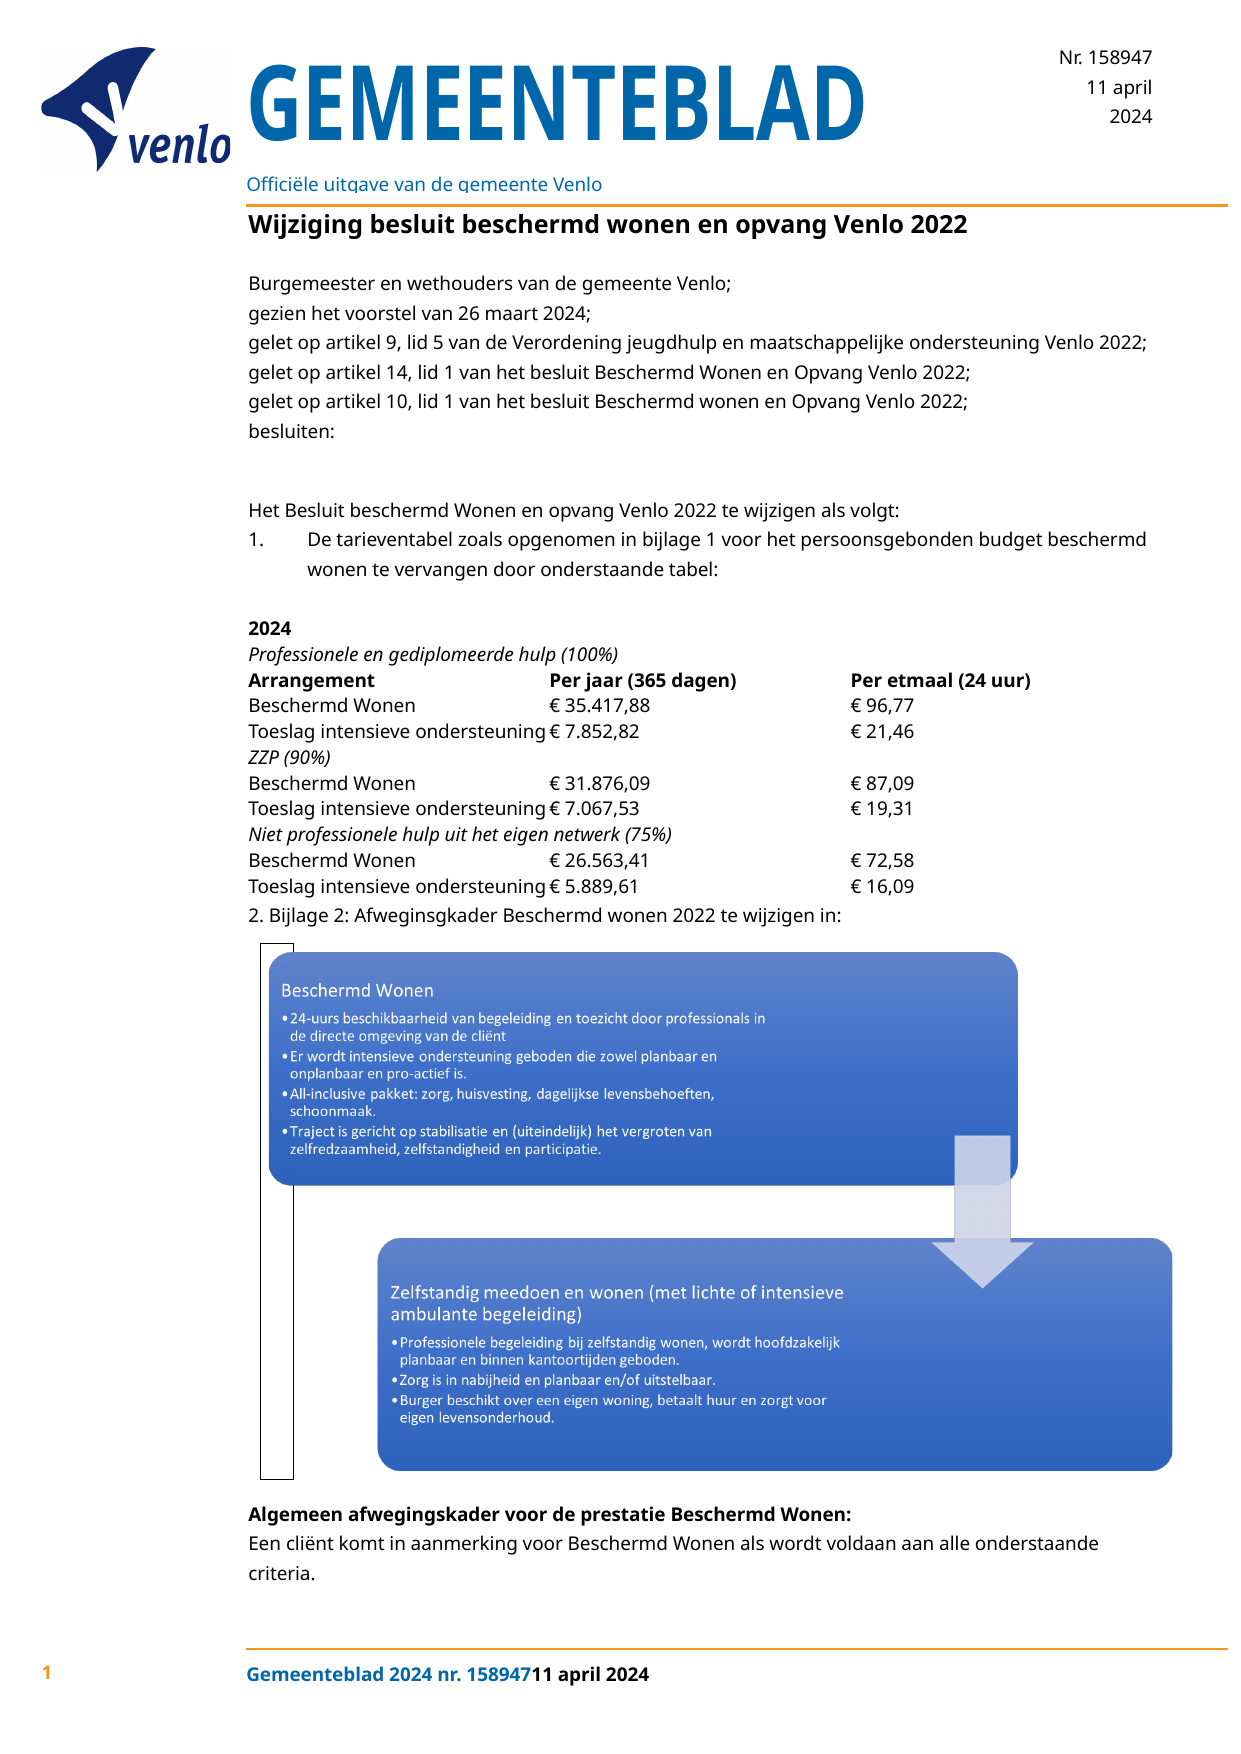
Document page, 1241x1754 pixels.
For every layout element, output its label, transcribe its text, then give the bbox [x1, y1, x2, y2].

list De tarieventabel zoals opgenomen in bijlage 1 voor het persoonsgebonden budget beschermd wonen te vervangen door onderstaande tabel: [248, 527, 1152, 582]
text Burgemeester en wethouders van de gemeente Venlo; [248, 270, 1152, 296]
table_cell € 96,77 [850, 693, 1152, 718]
table_cell € 31.876,09 [549, 770, 850, 796]
table_cell ZZP (90%) [248, 744, 1152, 770]
picture [268, 952, 1173, 1471]
table_cell Niet professionele hulp uit het eigen netwerk (75%) [248, 821, 1152, 847]
table_cell € 72,58 [850, 847, 1152, 873]
text Wijziging besluit beschermd wonen en opvang Venlo 2022 [248, 207, 1152, 241]
table_cell € 7.852,82 [549, 719, 850, 744]
table_cell Toeslag intensieve ondersteuning [248, 719, 549, 744]
table_header 2024 [248, 616, 1152, 641]
text gelet op artikel 10, lid 1 van het besluit Beschermd wonen en Opvang Venlo 2022; [248, 389, 1152, 414]
text Algemeen afwegingskader voor de prestatie Beschermd Wonen: [248, 1501, 1152, 1526]
table_cell Arrangement [248, 667, 549, 693]
text Het Besluit beschermd Wonen en opvang Venlo 2022 te wijzigen als volgt: [248, 497, 1152, 523]
text besluiten: [248, 418, 1152, 444]
table_cell Per jaar (365 dagen) [549, 667, 850, 693]
text gezien het voorstel van 26 maart 2024; [248, 300, 1152, 326]
table_cell Toeslag intensieve ondersteuning [248, 796, 549, 821]
table_cell Beschermd Wonen [248, 693, 549, 718]
table_cell € 35.417,88 [549, 693, 850, 718]
table_cell Toeslag intensieve ondersteuning [248, 873, 549, 898]
picture [41, 47, 231, 172]
table_cell € 26.563,41 [549, 847, 850, 873]
table_cell Per etmaal (24 uur) [850, 667, 1152, 693]
table_cell € 7.067,53 [549, 796, 850, 821]
table_cell € 16,09 [850, 873, 1152, 898]
table_cell € 21,46 [850, 719, 1152, 744]
text gelet op artikel 14, lid 1 van het besluit Beschermd Wonen en Opvang Venlo 2022; [248, 359, 1152, 385]
table_cell Beschermd Wonen [248, 847, 549, 873]
table_cell € 87,09 [850, 770, 1152, 796]
text 2. Bijlage 2: Afweginsgkader Beschermd wonen 2022 te wijzigen in: [248, 902, 1152, 927]
table_cell € 19,31 [850, 796, 1152, 821]
text Een cliënt komt in aanmerking voor Beschermd Wonen als wordt voldaan aan alle onderstaande criteria. [248, 1530, 1152, 1586]
table_cell Professionele en gediplomeerde hulp (100%) [248, 641, 1152, 667]
table_cell € 5.889,61 [549, 873, 850, 898]
text gelet op artikel 9, lid 5 van de Verordening jeugdhulp en maatschappelijke ondersteuning Venlo 2022; [248, 329, 1152, 355]
table_cell Beschermd Wonen [248, 770, 549, 796]
